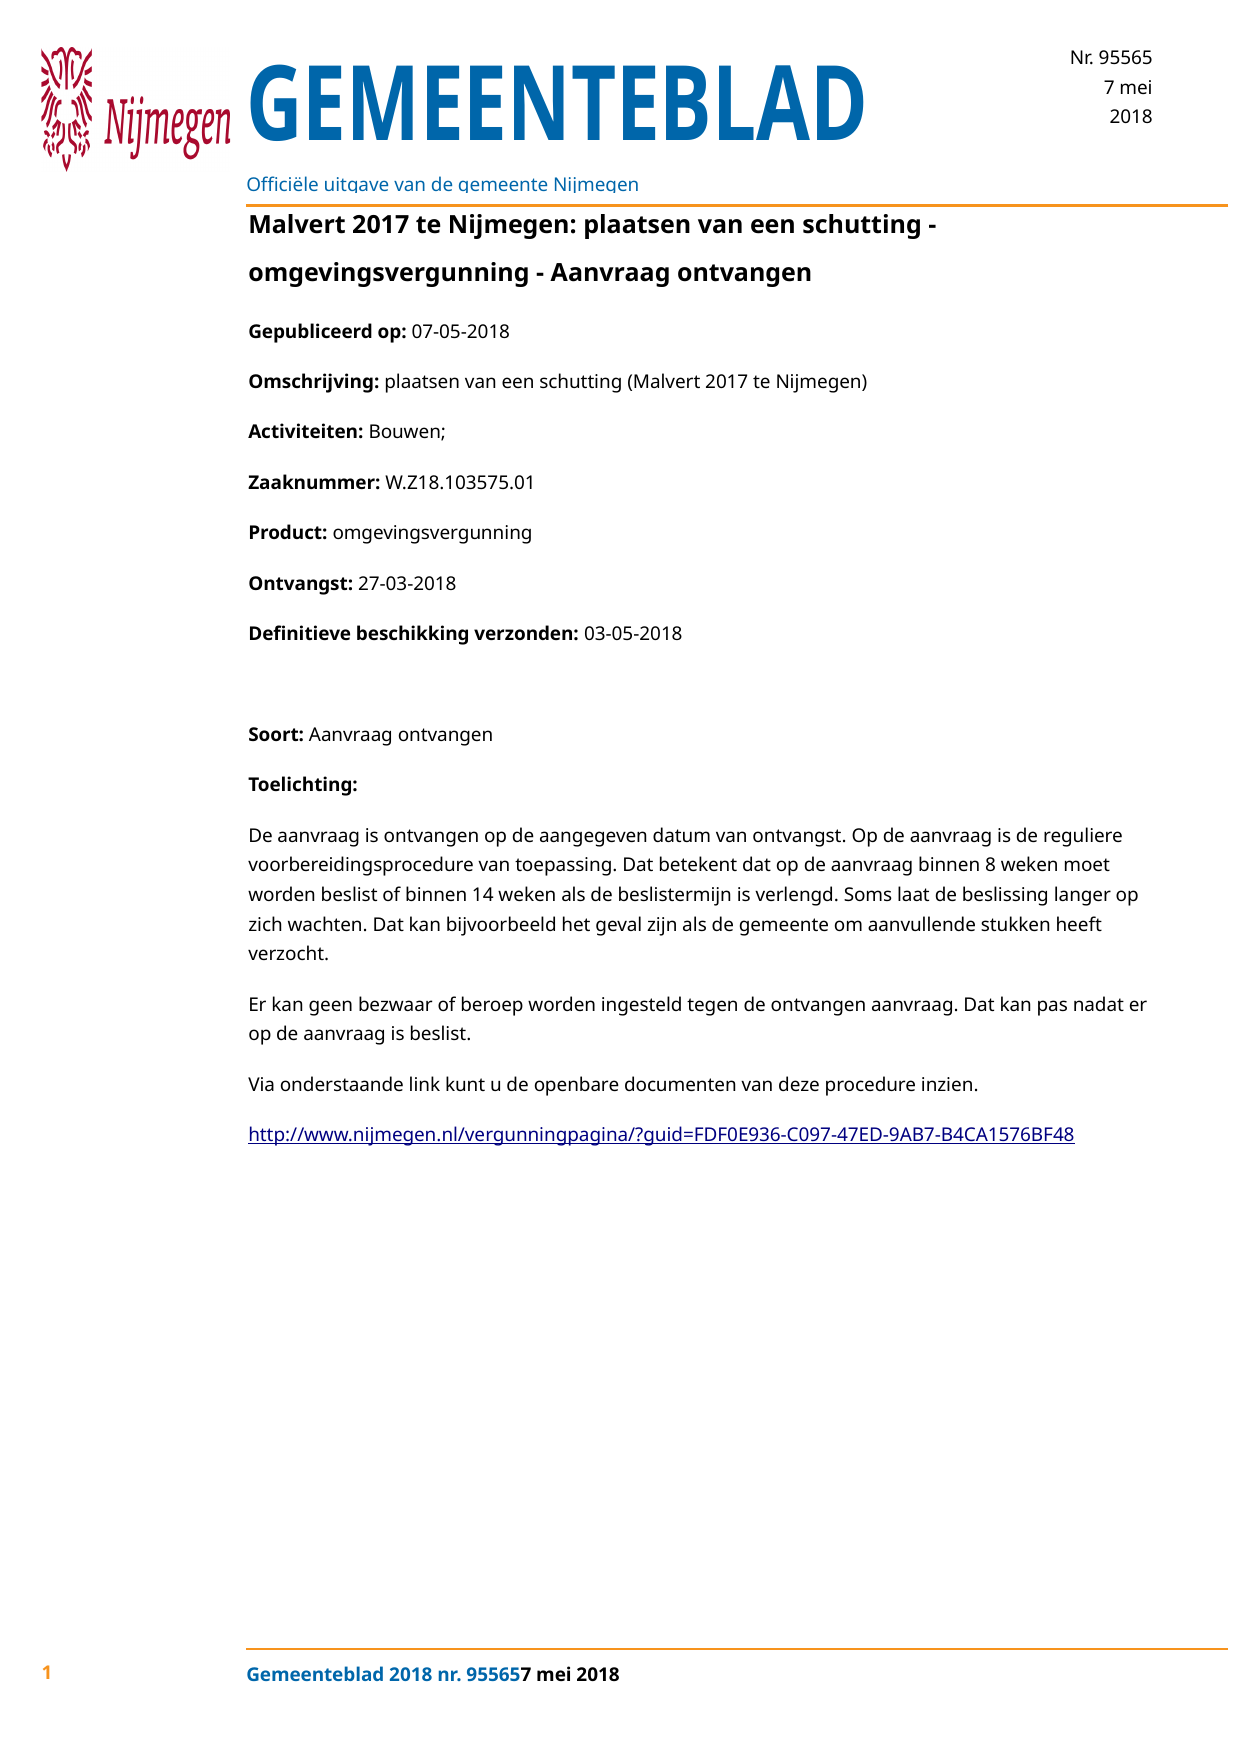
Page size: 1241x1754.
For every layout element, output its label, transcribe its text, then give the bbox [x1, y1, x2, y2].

text http://www.nijmegen.nl/vergunningpagina/?guid=FDF0E936-C097-47ED-9AB7-B4CA1576BF48 [248, 1121, 1152, 1147]
text Product: omgevingsvergunning [248, 519, 1152, 545]
text Activiteiten: Bouwen; [248, 419, 1152, 444]
text Definitieve beschikking verzonden: 03-05-2018 [248, 620, 1152, 646]
text De aanvraag is ontvangen op de aangegeven datum van ontvangst. Op de aanvraag is de reguliere voorbereidingsprocedure van toepassing. Dat betekent dat op de aanvraag binnen 8 weken moet worden beslist of binnen 14 weken als de beslistermijn is verlengd. Soms laat de beslissing langer op zich wachten. Dat kan bijvoorbeeld het geval zijn als de gemeente om aanvullende stukken heeft verzocht. [248, 822, 1152, 966]
text Zaaknummer: W.Z18.103575.01 [248, 469, 1152, 495]
text Omschrijving: plaatsen van een schutting (Malvert 2017 te Nijmegen) [248, 368, 1152, 394]
text Malvert 2017 te Nijmegen: plaatsen van een schutting - omgevingsvergunning - Aanvraag ontvangen [248, 207, 1152, 288]
text Soort: Aanvraag ontvangen [248, 721, 1152, 747]
text Er kan geen bezwaar of beroep worden ingesteld tegen de ontvangen aanvraag. Dat kan pas nadat er op de aanvraag is beslist. [248, 991, 1152, 1046]
picture [41, 47, 231, 172]
text Via onderstaande link kunt u de openbare documenten van deze procedure inzien. [248, 1071, 1152, 1097]
text Gepubliceerd op: 07-05-2018 [248, 318, 1152, 344]
text Toelichting: [248, 772, 1152, 797]
text Ontvangst: 27-03-2018 [248, 570, 1152, 596]
